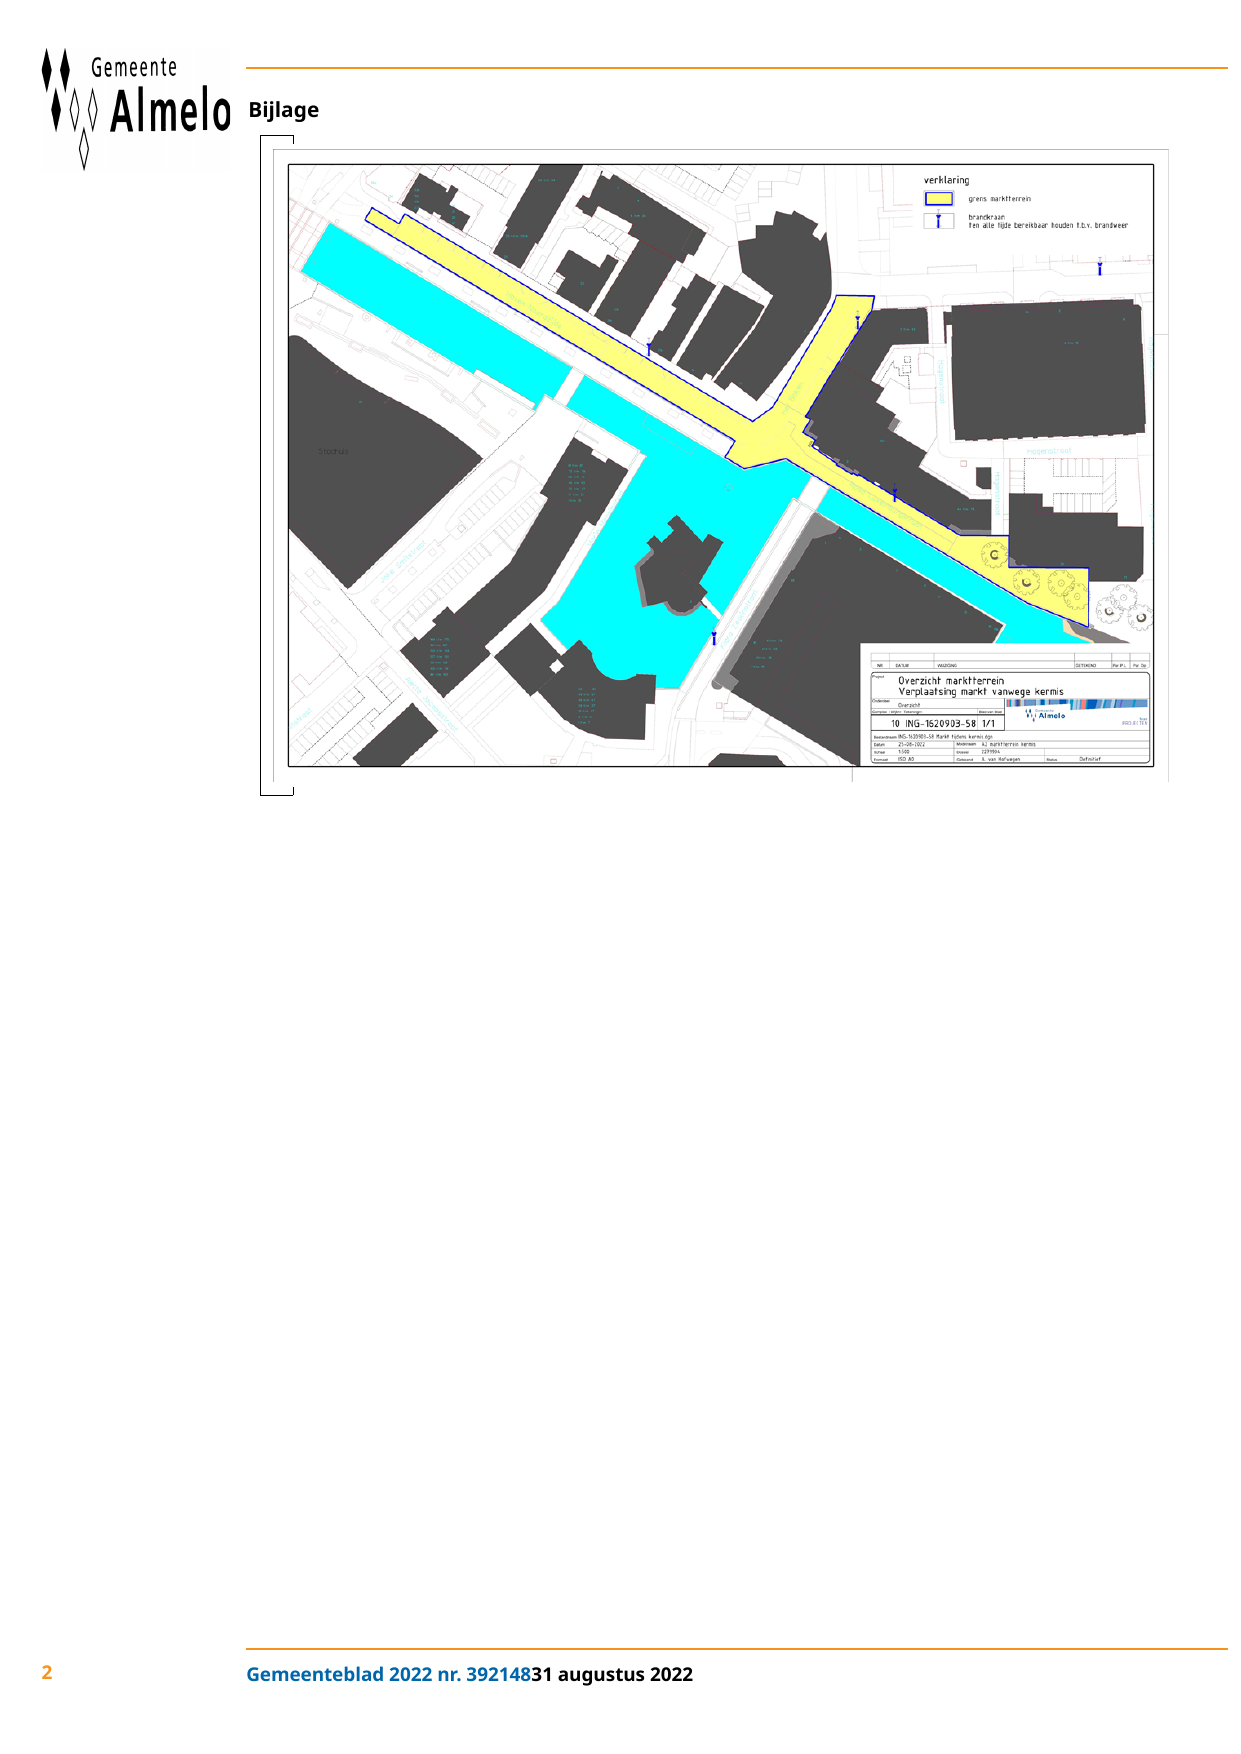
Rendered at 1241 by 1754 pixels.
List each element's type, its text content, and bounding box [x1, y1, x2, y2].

text Bijlage [248, 95, 1152, 123]
picture [41, 47, 231, 172]
picture [268, 144, 1173, 787]
